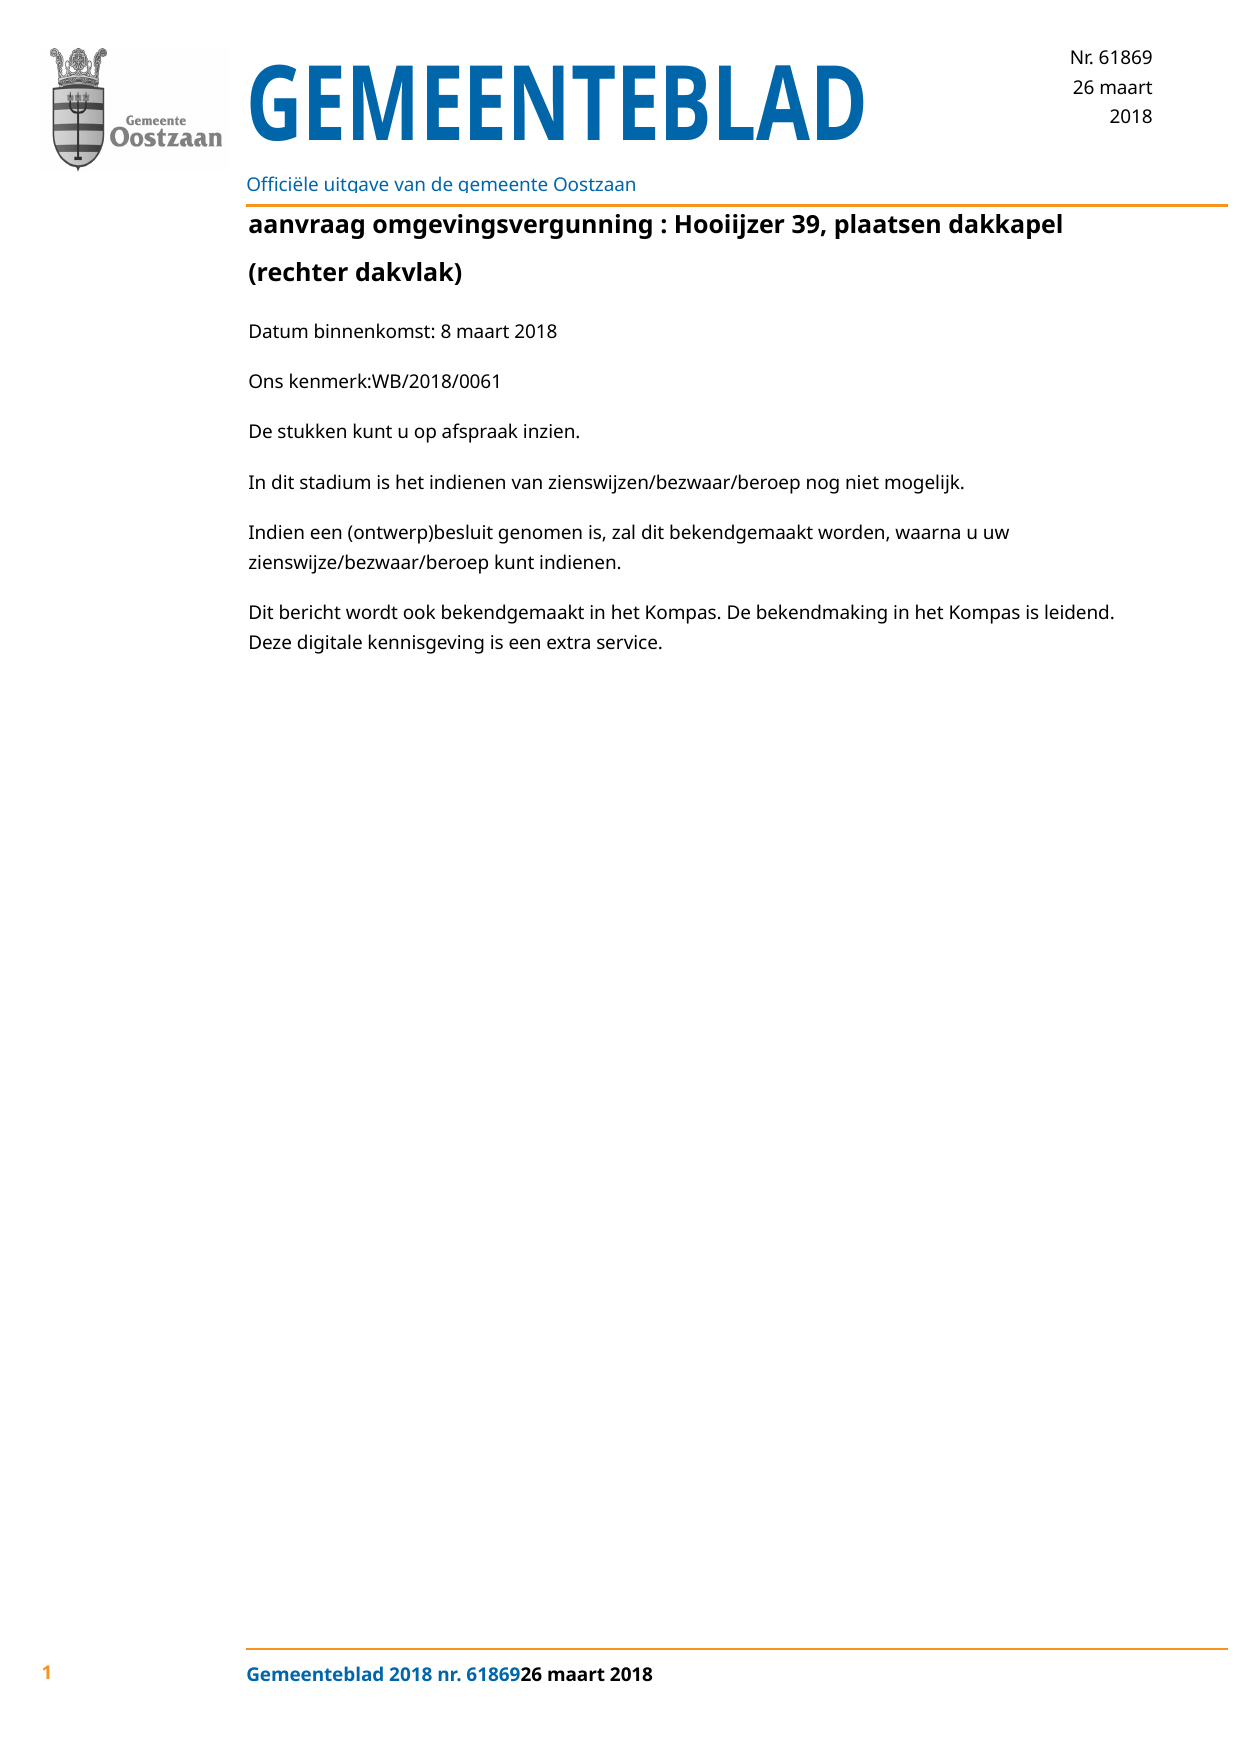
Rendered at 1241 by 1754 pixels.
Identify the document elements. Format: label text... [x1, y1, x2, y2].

text aanvraag omgevingsvergunning : Hooiijzer 39, plaatsen dakkapel (rechter dakvlak) [248, 207, 1152, 288]
text Datum binnenkomst: 8 maart 2018 [248, 318, 1152, 344]
text De stukken kunt u op afspraak inzien. [248, 419, 1152, 444]
text In dit stadium is het indienen van zienswijzen/bezwaar/beroep nog niet mogelijk. [248, 469, 1152, 495]
text Indien een (ontwerp)besluit genomen is, zal dit bekendgemaakt worden, waarna u uw zienswijze/bezwaar/beroep kunt indienen. [248, 519, 1152, 575]
text Dit bericht wordt ook bekendgemaakt in het Kompas. De bekendmaking in het Kompas is leidend. Deze digitale kennisgeving is een extra service. [248, 599, 1152, 655]
picture [41, 47, 231, 172]
text Ons kenmerk:WB/2018/0061 [248, 368, 1152, 394]
